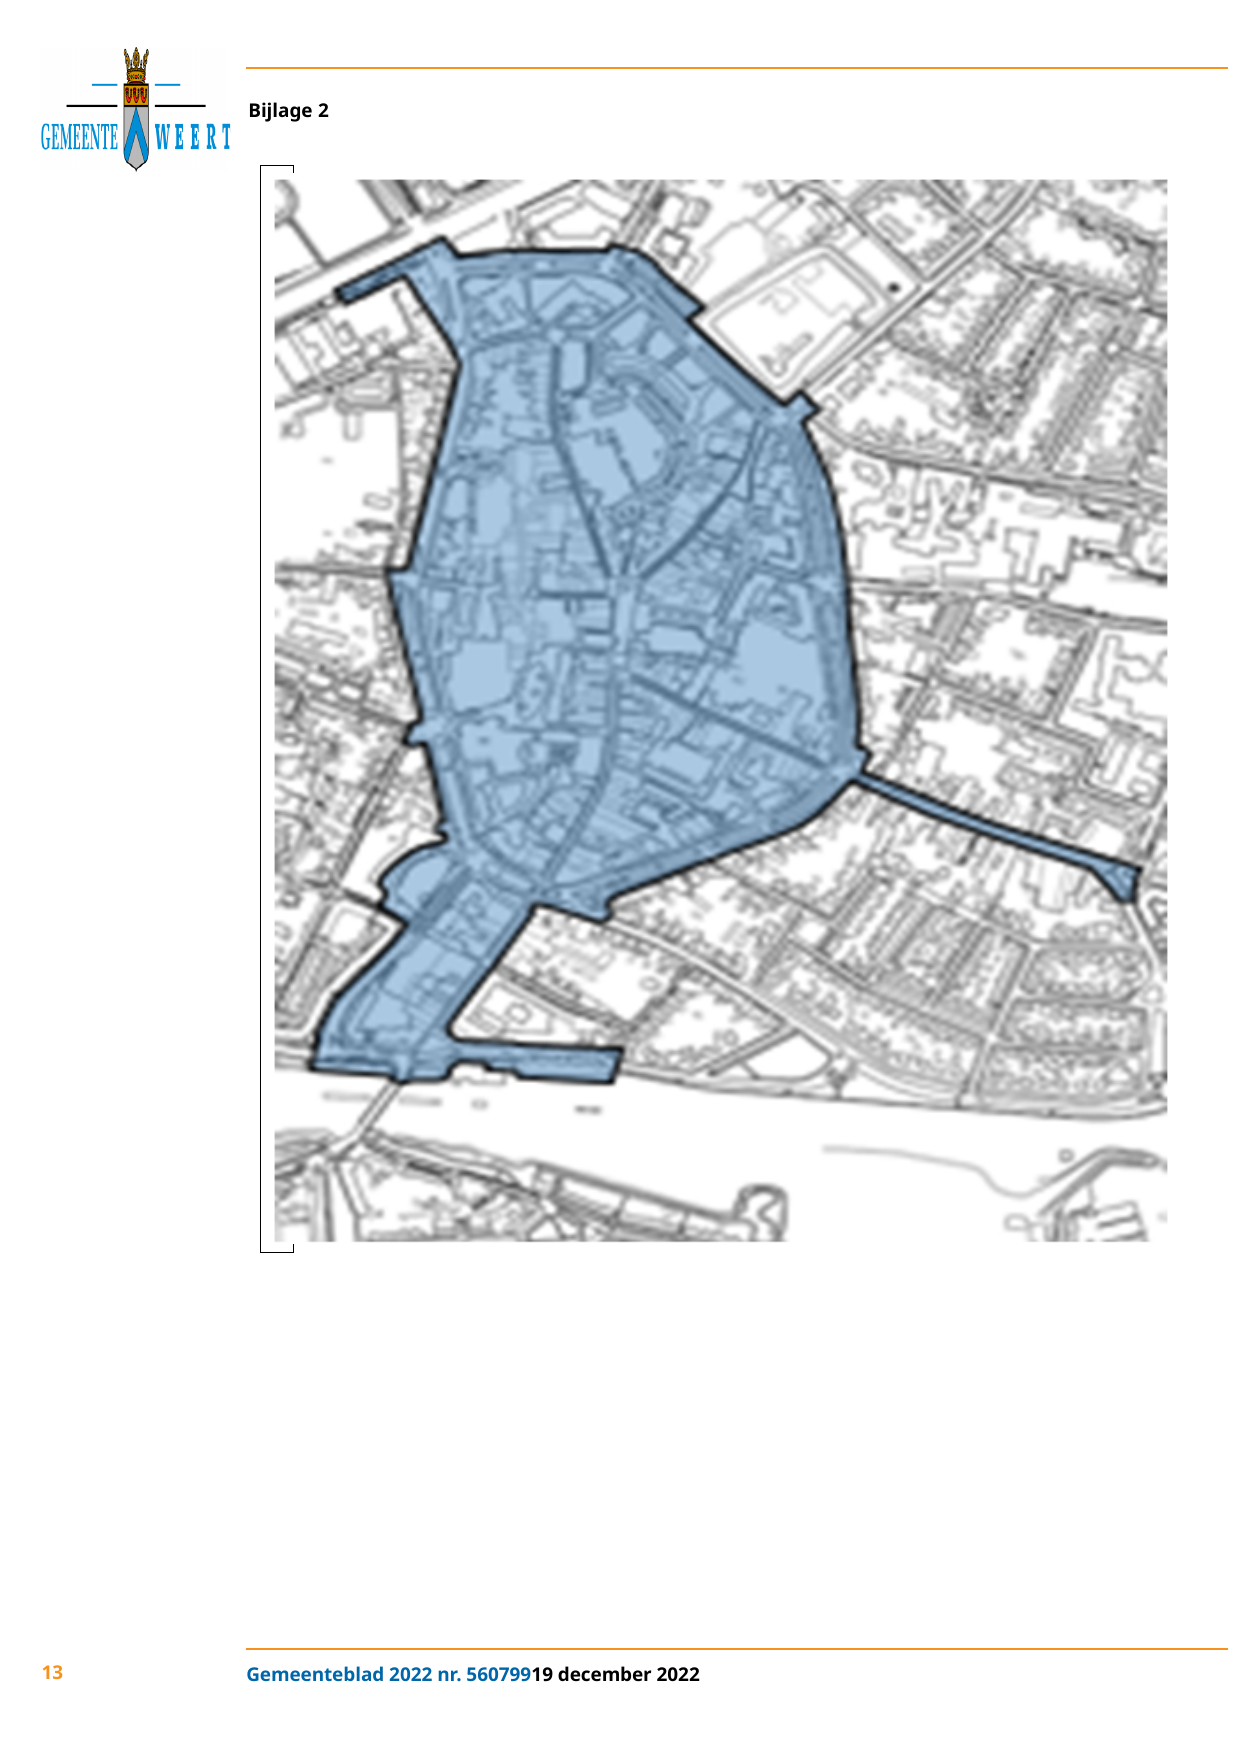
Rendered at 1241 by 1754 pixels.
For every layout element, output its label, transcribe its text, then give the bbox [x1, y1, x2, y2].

text Bijlage 2 [248, 95, 1152, 123]
picture [268, 173, 1173, 1244]
picture [41, 47, 231, 172]
